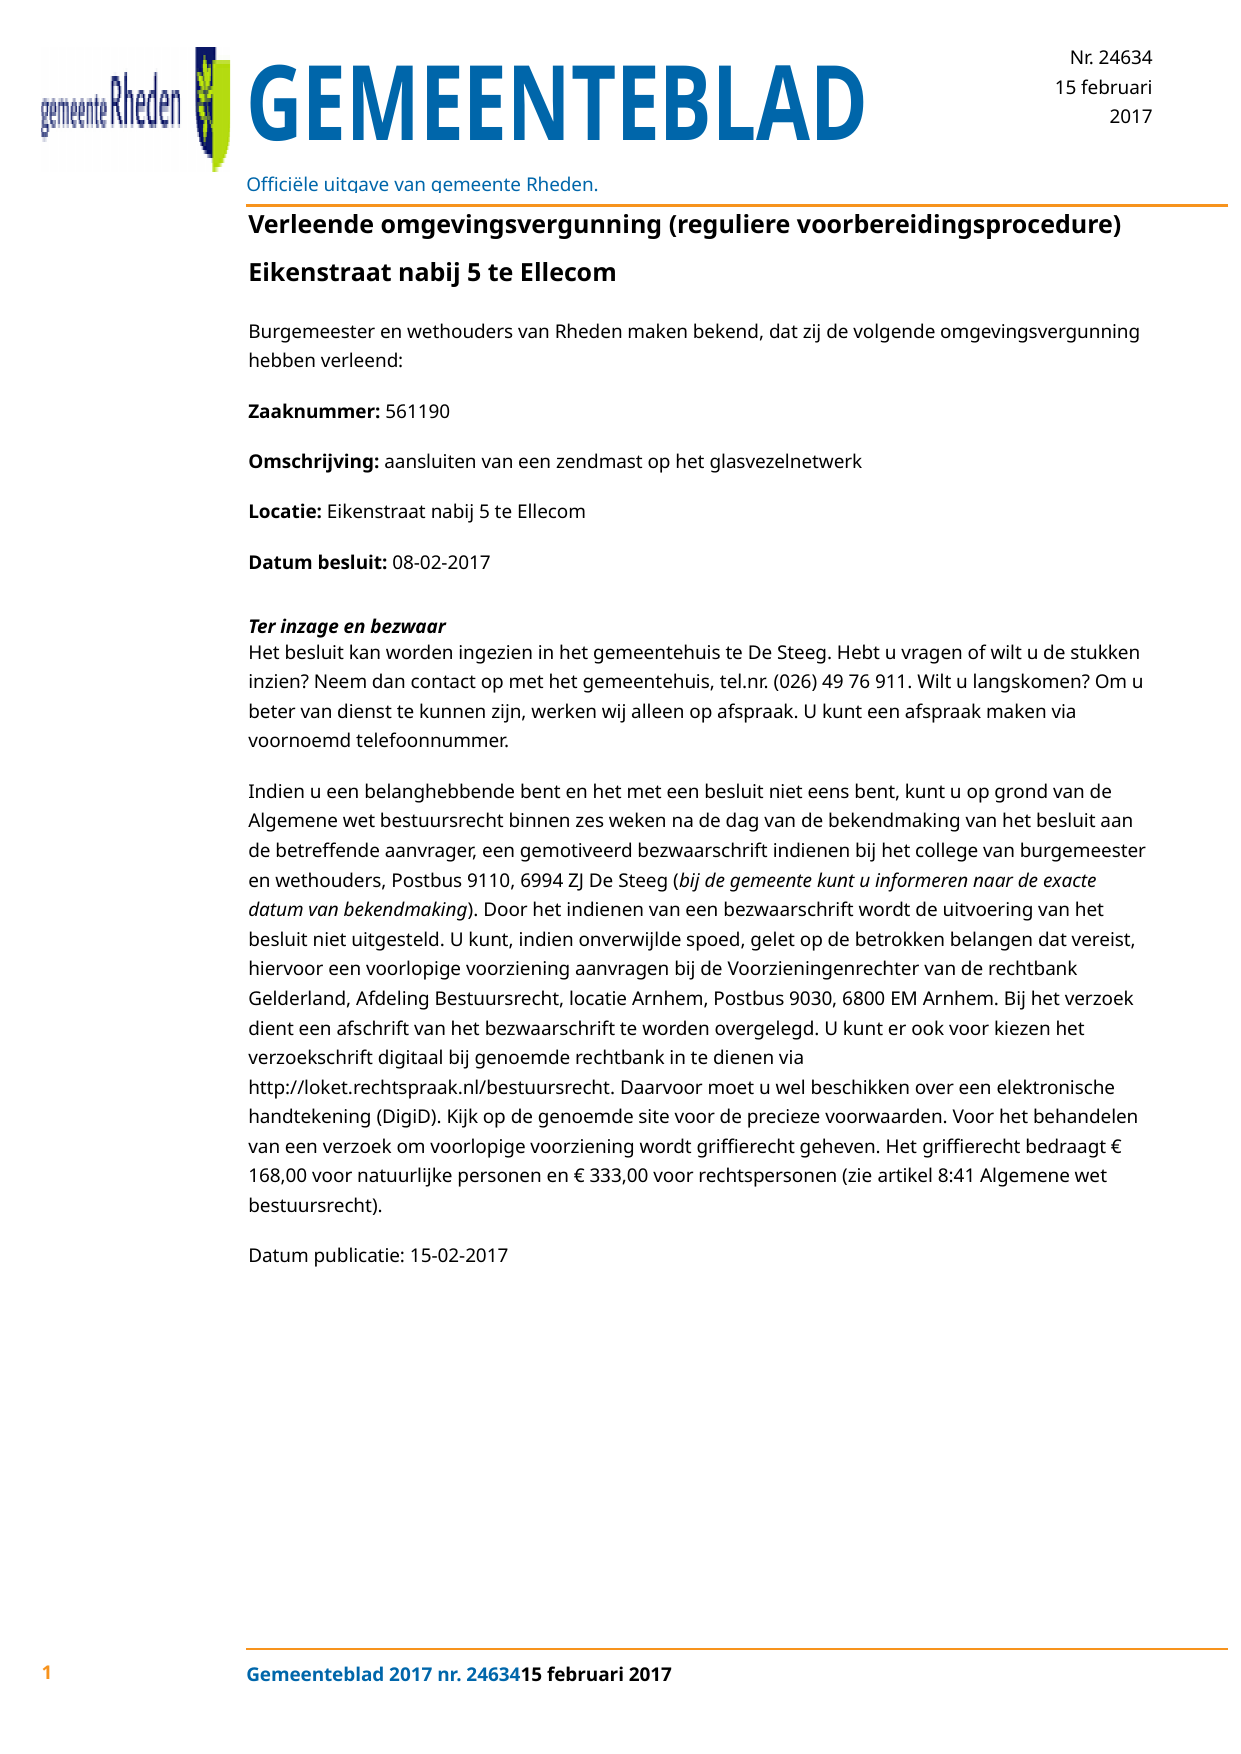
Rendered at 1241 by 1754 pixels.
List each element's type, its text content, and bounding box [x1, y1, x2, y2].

text Indien u een belanghebbende bent en het met een besluit niet eens bent, kunt u op grond van de Algemene wet bestuursrecht binnen zes weken na de dag van de bekendmaking van het besluit aan de betreffende aanvrager, een gemotiveerd bezwaarschrift indienen bij het college van burgemeester en wethouders, Postbus 9110, 6994 ZJ De Steeg (bij de gemeente kunt u informeren naar de exacte datum van bekendmaking). Door het indienen van een bezwaarschrift wordt de uitvoering van het besluit niet uitgesteld. U kunt, indien onverwijlde spoed, gelet op de betrokken belangen dat vereist, hiervoor een voorlopige voorziening aanvragen bij de Voorzieningenrechter van de rechtbank Gelderland, Afdeling Bestuursrecht, locatie Arnhem, Postbus 9030, 6800 EM Arnhem. Bij het verzoek dient een afschrift van het bezwaarschrift te worden overgelegd. U kunt er ook voor kiezen het verzoekschrift digitaal bij genoemde rechtbank in te dienen via http://loket.rechtspraak.nl/bestuursrecht. Daarvoor moet u wel beschikken over een elektronische handtekening (DigiD). Kijk op de genoemde site voor de precieze voorwaarden. Voor het behandelen van een verzoek om voorlopige voorziening wordt griffierecht geheven. Het griffierecht bedraagt € 168,00 voor natuurlijke personen en € 333,00 voor rechtspersonen (zie artikel 8:41 Algemene wet bestuursrecht). [248, 778, 1152, 1218]
text Locatie: Eikenstraat nabij 5 te Ellecom [248, 499, 1152, 524]
text Het besluit kan worden ingezien in het gemeentehuis te De Steeg. Hebt u vragen of wilt u de stukken inzien? Neem dan contact op met het gemeentehuis, tel.nr. (026) 49 76 911. Wilt u langskomen? Om u beter van dienst te kunnen zijn, werken wij alleen op afspraak. U kunt een afspraak maken via voornoemd telefoonnummer. [248, 639, 1152, 753]
text Verleende omgevingsvergunning (reguliere voorbereidingsprocedure) Eikenstraat nabij 5 te Ellecom [248, 207, 1152, 288]
text Zaaknummer: 561190 [248, 398, 1152, 424]
text Datum publicatie: 15-02-2017 [248, 1243, 1152, 1268]
text Datum besluit: 08-02-2017 [248, 549, 1152, 575]
text Ter inzage en bezwaar [248, 613, 1152, 639]
text Burgemeester en wethouders van Rheden maken bekend, dat zij de volgende omgevingsvergunning hebben verleend: [248, 318, 1152, 373]
text Omschrijving: aansluiten van een zendmast op het glasvezelnetwerk [248, 448, 1152, 474]
picture [41, 47, 231, 172]
